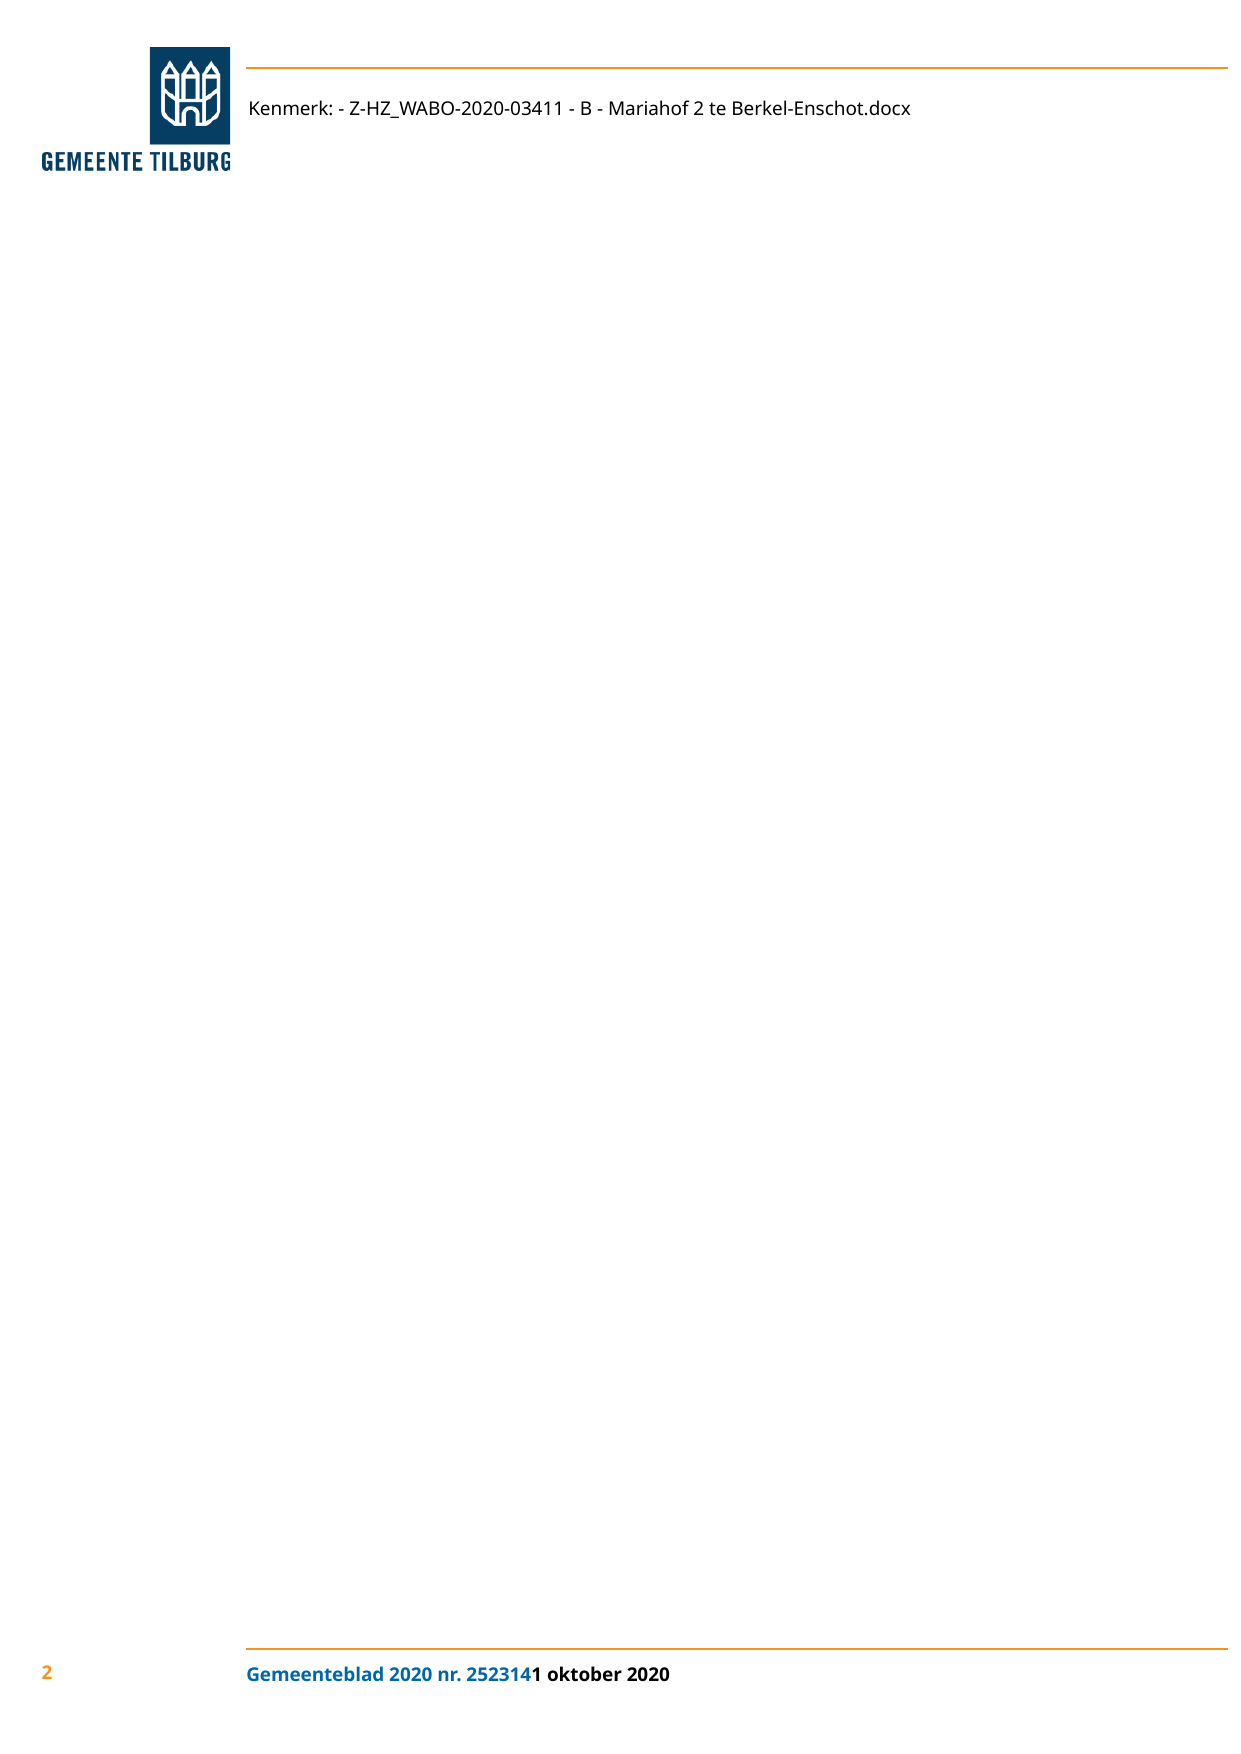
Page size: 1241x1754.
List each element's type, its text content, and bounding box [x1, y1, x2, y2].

picture [41, 47, 231, 172]
text Kenmerk: - Z-HZ_WABO-2020-03411 - B - Mariahof 2 te Berkel-Enschot.docx [248, 95, 1152, 121]
